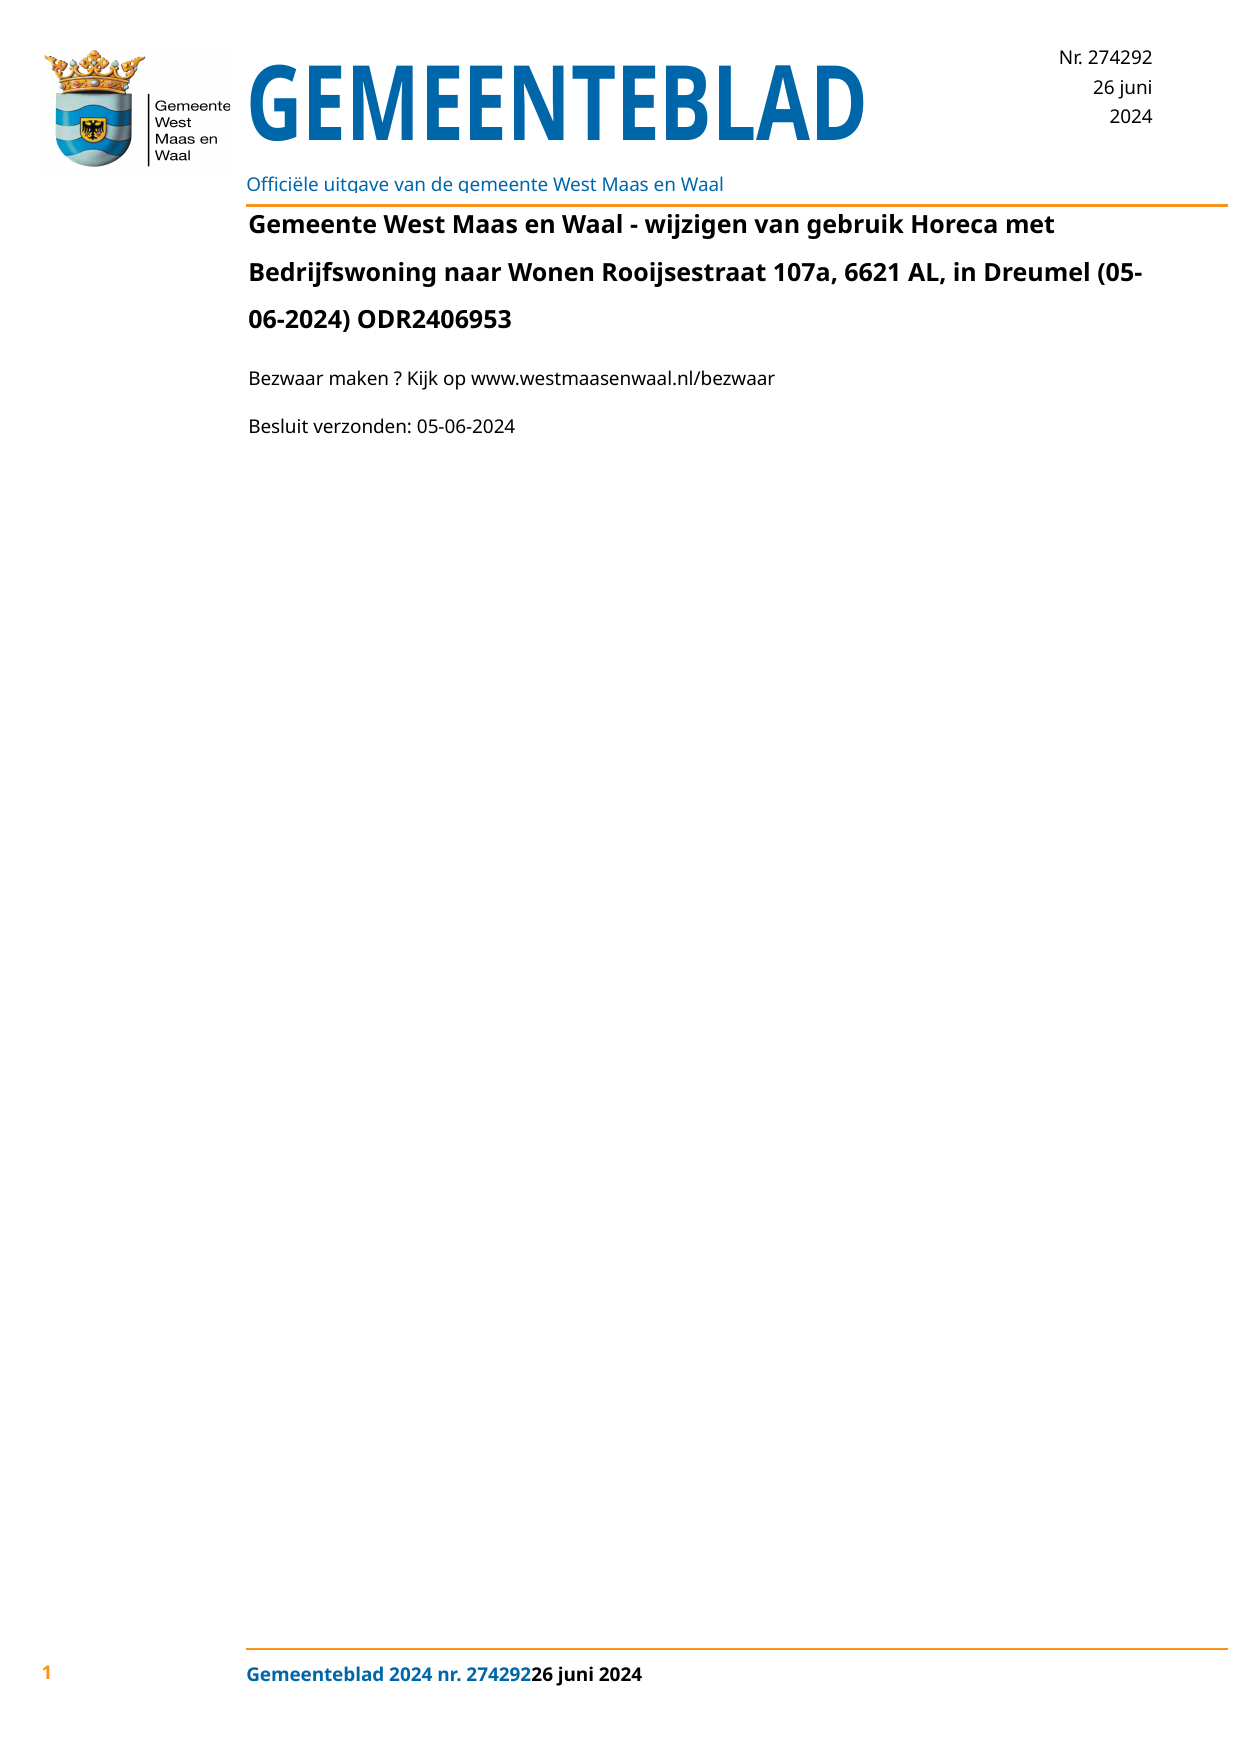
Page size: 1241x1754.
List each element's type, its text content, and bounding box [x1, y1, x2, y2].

text Bezwaar maken ? Kijk op www.westmaasenwaal.nl/bezwaar [248, 366, 1152, 391]
picture [41, 47, 231, 172]
text Besluit verzonden: 05-06-2024 [248, 413, 1152, 439]
text Gemeente West Maas en Waal - wijzigen van gebruik Horeca met Bedrijfswoning naar Wonen Rooijsestraat 107a, 6621 AL, in Dreumel (05-06-2024) ODR2406953 [248, 207, 1152, 336]
